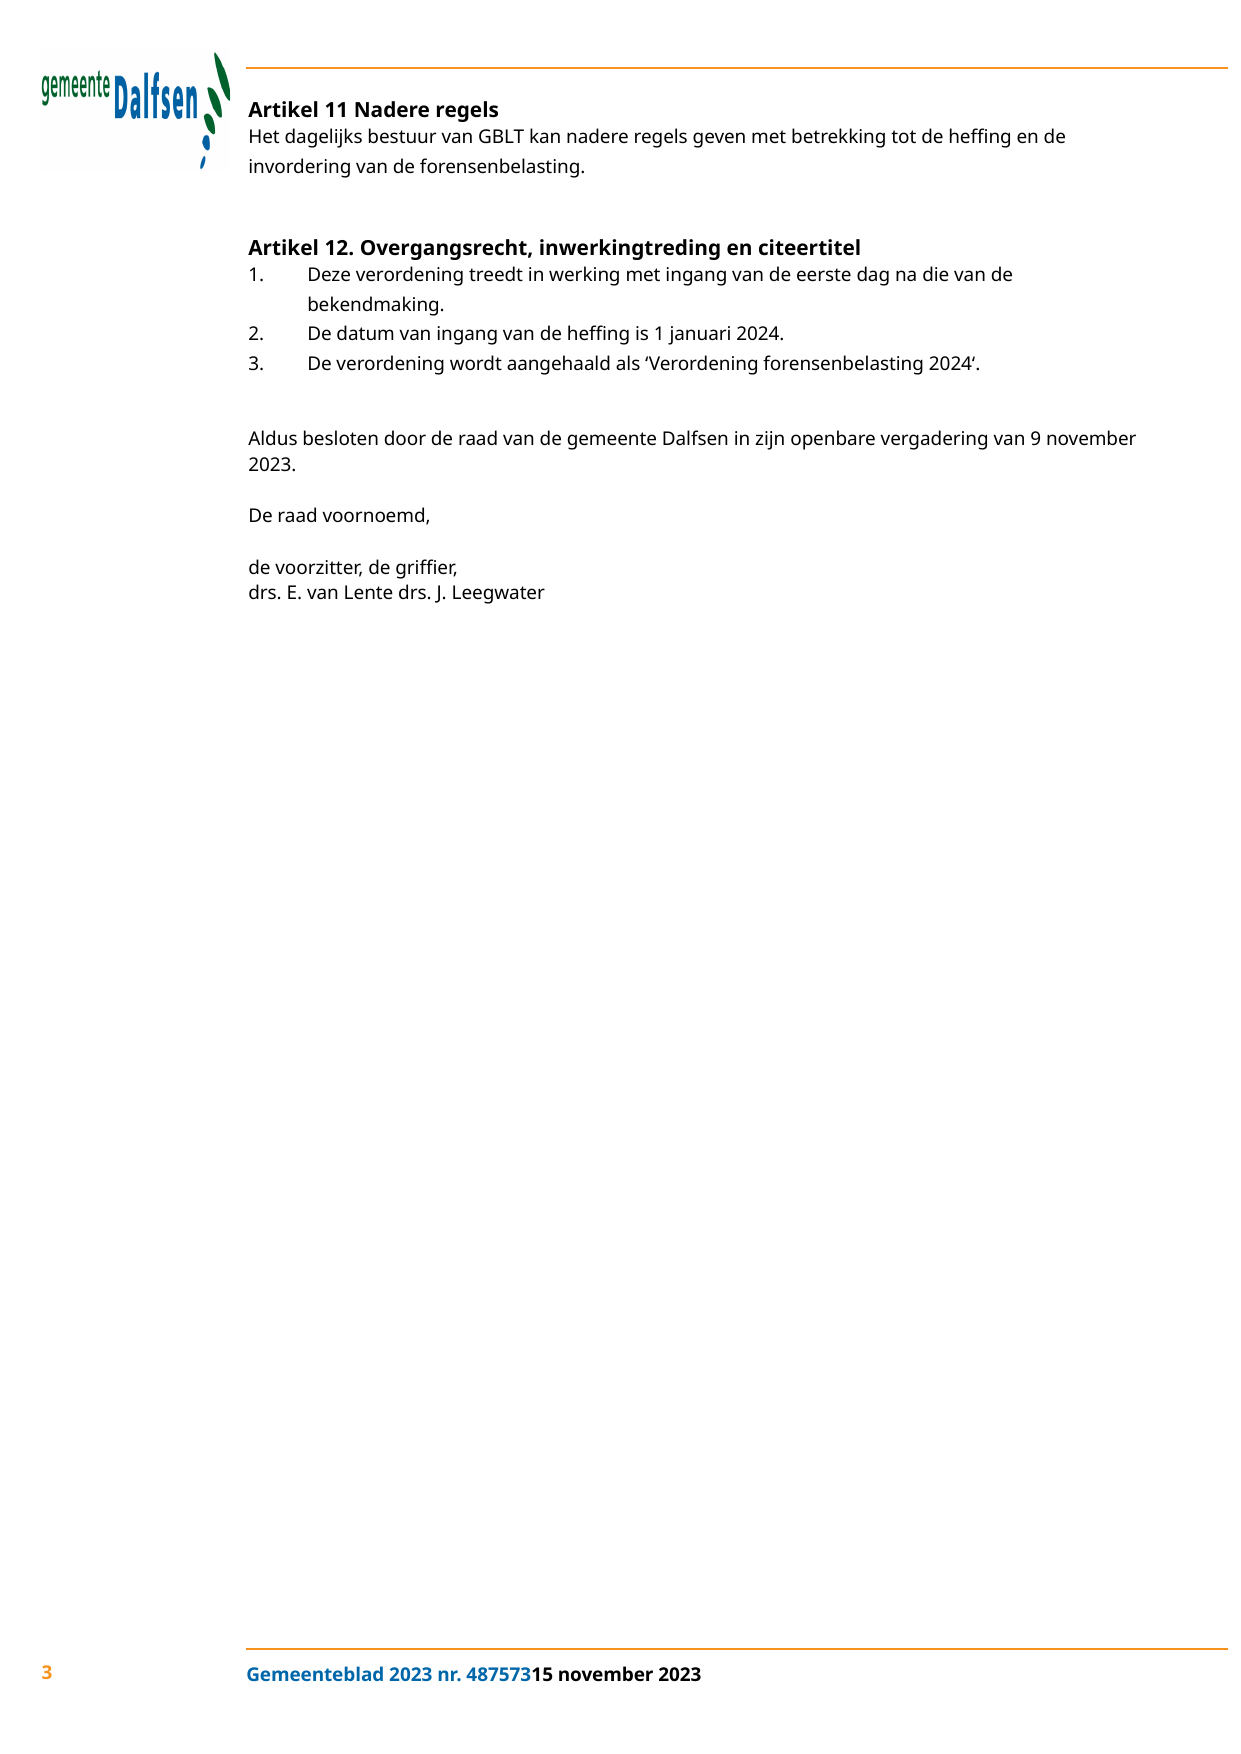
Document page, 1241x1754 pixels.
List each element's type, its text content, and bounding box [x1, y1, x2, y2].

list Deze verordening treedt in werking met ingang van de eerste dag na die van de bekendmaking. [248, 261, 1152, 317]
text Artikel 12. Overgangsrecht, inwerkingtreding en citeertitel [248, 233, 1152, 261]
list De datum van ingang van de heffing is 1 januari 2024. [248, 320, 1152, 346]
text drs. E. van Lente drs. J. Leegwater [248, 579, 1152, 605]
list De verordening wordt aangehaald als ‘Verordening forensenbelasting 2024‘. [248, 350, 1152, 376]
text Het dagelijks bestuur van GBLT kan nadere regels geven met betrekking tot de heffing en de invordering van de forensenbelasting. [248, 123, 1152, 178]
text de voorzitter, de griffier, [248, 554, 1152, 579]
picture [41, 47, 231, 172]
text De raad voornoemd, [248, 502, 1152, 528]
text Artikel 11 Nadere regels [248, 95, 1152, 123]
text Aldus besloten door de raad van de gemeente Dalfsen in zijn openbare vergadering van 9 november 2023. [248, 425, 1152, 477]
